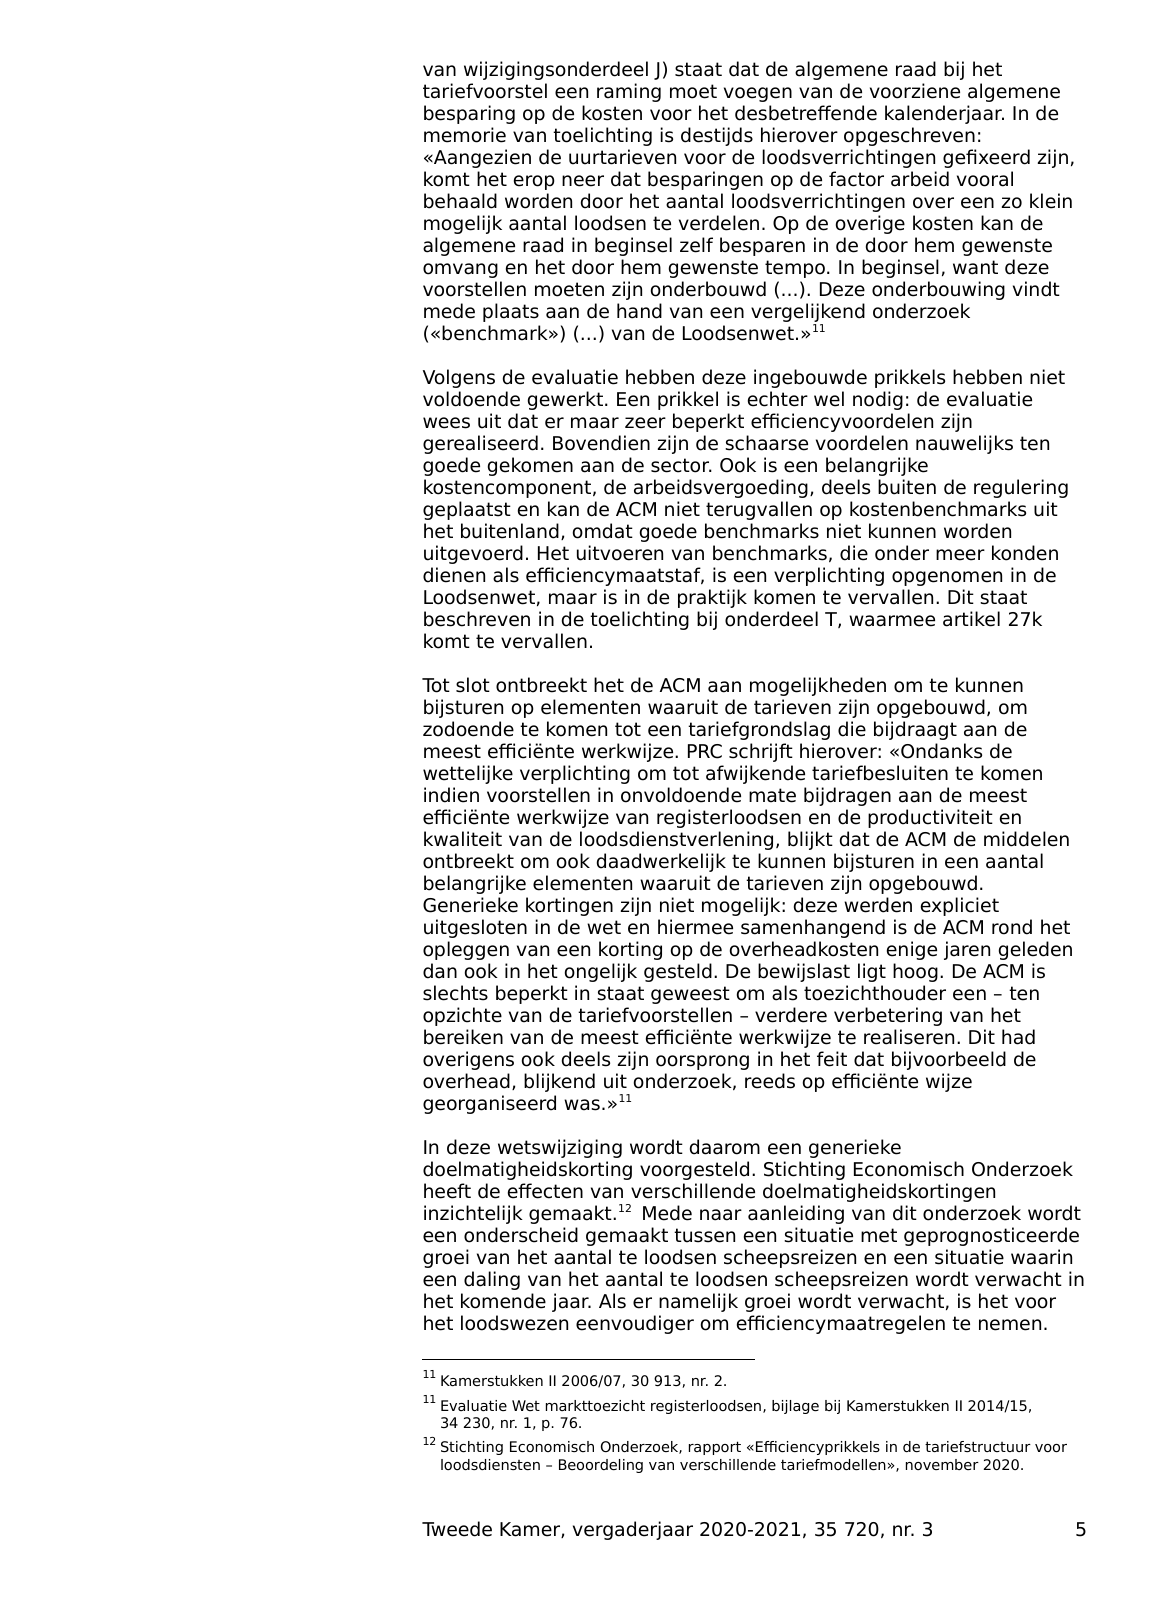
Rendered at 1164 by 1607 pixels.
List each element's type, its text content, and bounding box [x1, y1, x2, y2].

text In deze wetswijziging wordt daarom een generieke doelmatigheidskorting voorgesteld. Stichting Economisch Onderzoek heeft de effecten van verschillende doelmatigheidskortingen inzichtelijk gemaakt. Mede naar aanleiding van dit onderzoek wordt een onderscheid gemaakt tussen een situatie met geprognosticeerde groei van het aantal te loodsen scheepsreizen en een situatie waarin een daling van het aantal te loodsen scheepsreizen wordt verwacht in het komende jaar. Als er namelijk groei wordt verwacht, is het voor het loodswezen eenvoudiger om efficiencymaatregelen te nemen. [422, 1137, 1087, 1334]
text Evaluatie Wet markttoezicht registerloodsen, bijlage bij Kamerstukken II 2014/15, 34 230, nr. 1, p. 76. [422, 1393, 1087, 1432]
text Tot slot ontbreekt het de ACM aan mogelijkheden om te kunnen bijsturen op elementen waaruit de tarieven zijn opgebouwd, om zodoende te komen tot een tariefgrondslag die bijdraagt aan de meest efficiënte werkwijze. PRC schrijft hierover: «Ondanks de wettelijke verplichting om tot afwijkende tariefbesluiten te komen indien voorstellen in onvoldoende mate bijdragen aan de meest efficiënte werkwijze van registerloodsen en de productiviteit en kwaliteit van de loodsdienstverlening, blijkt dat de ACM de middelen ontbreekt om ook daadwerkelijk te kunnen bijsturen in een aantal belangrijke elementen waaruit de tarieven zijn opgebouwd. Generieke kortingen zijn niet mogelijk: deze werden expliciet uitgesloten in de wet en hiermee samenhangend is de ACM rond het opleggen van een korting op de overheadkosten enige jaren geleden dan ook in het ongelijk gesteld. De bewijslast ligt hoog. De ACM is slechts beperkt in staat geweest om als toezichthouder een – ten opzichte van de tariefvoorstellen – verdere verbetering van het bereiken van de meest efficiënte werkwijze te realiseren. Dit had overigens ook deels zijn oorsprong in het feit dat bijvoorbeeld de overhead, blijkend uit onderzoek, reeds op efficiënte wijze georganiseerd was.» [422, 675, 1087, 1114]
text van wijzigingsonderdeel J) staat dat de algemene raad bij het tariefvoorstel een raming moet voegen van de voorziene algemene besparing op de kosten voor het desbetreffende kalenderjaar. In de memorie van toelichting is destijds hierover opgeschreven: «Aangezien de uurtarieven voor de loodsverrichtingen gefixeerd zijn, komt het erop neer dat besparingen op de factor arbeid vooral behaald worden door het aantal loodsverrichtingen over een zo klein mogelijk aantal loodsen te verdelen. Op de overige kosten kan de algemene raad in beginsel zelf besparen in de door hem gewenste omvang en het door hem gewenste tempo. In beginsel, want deze voorstellen moeten zijn onderbouwd (...). Deze onderbouwing vindt mede plaats aan de hand van een vergelijkend onderzoek («benchmark») (...) van de Loodsenwet.» [422, 59, 1087, 345]
text Volgens de evaluatie hebben deze ingebouwde prikkels hebben niet voldoende gewerkt. Een prikkel is echter wel nodig: de evaluatie wees uit dat er maar zeer beperkt efficiencyvoordelen zijn gerealiseerd. Bovendien zijn de schaarse voordelen nauwelijks ten goede gekomen aan de sector. Ook is een belangrijke kostencomponent, de arbeidsvergoeding, deels buiten de regulering geplaatst en kan de ACM niet terugvallen op kostenbenchmarks uit het buitenland, omdat goede benchmarks niet kunnen worden uitgevoerd. Het uitvoeren van benchmarks, die onder meer konden dienen als efficiencymaatstaf, is een verplichting opgenomen in de Loodsenwet, maar is in de praktijk komen te vervallen. Dit staat beschreven in de toelichting bij onderdeel T, waarmee artikel 27k komt te vervallen. [422, 367, 1087, 653]
text Kamerstukken II 2006/07, 30 913, nr. 2. [422, 1368, 1087, 1391]
text Stichting Economisch Onderzoek, rapport «Efficiencyprikkels in de tariefstructuur voor loodsdiensten – Beoordeling van verschillende tariefmodellen», november 2020. [422, 1435, 1087, 1474]
